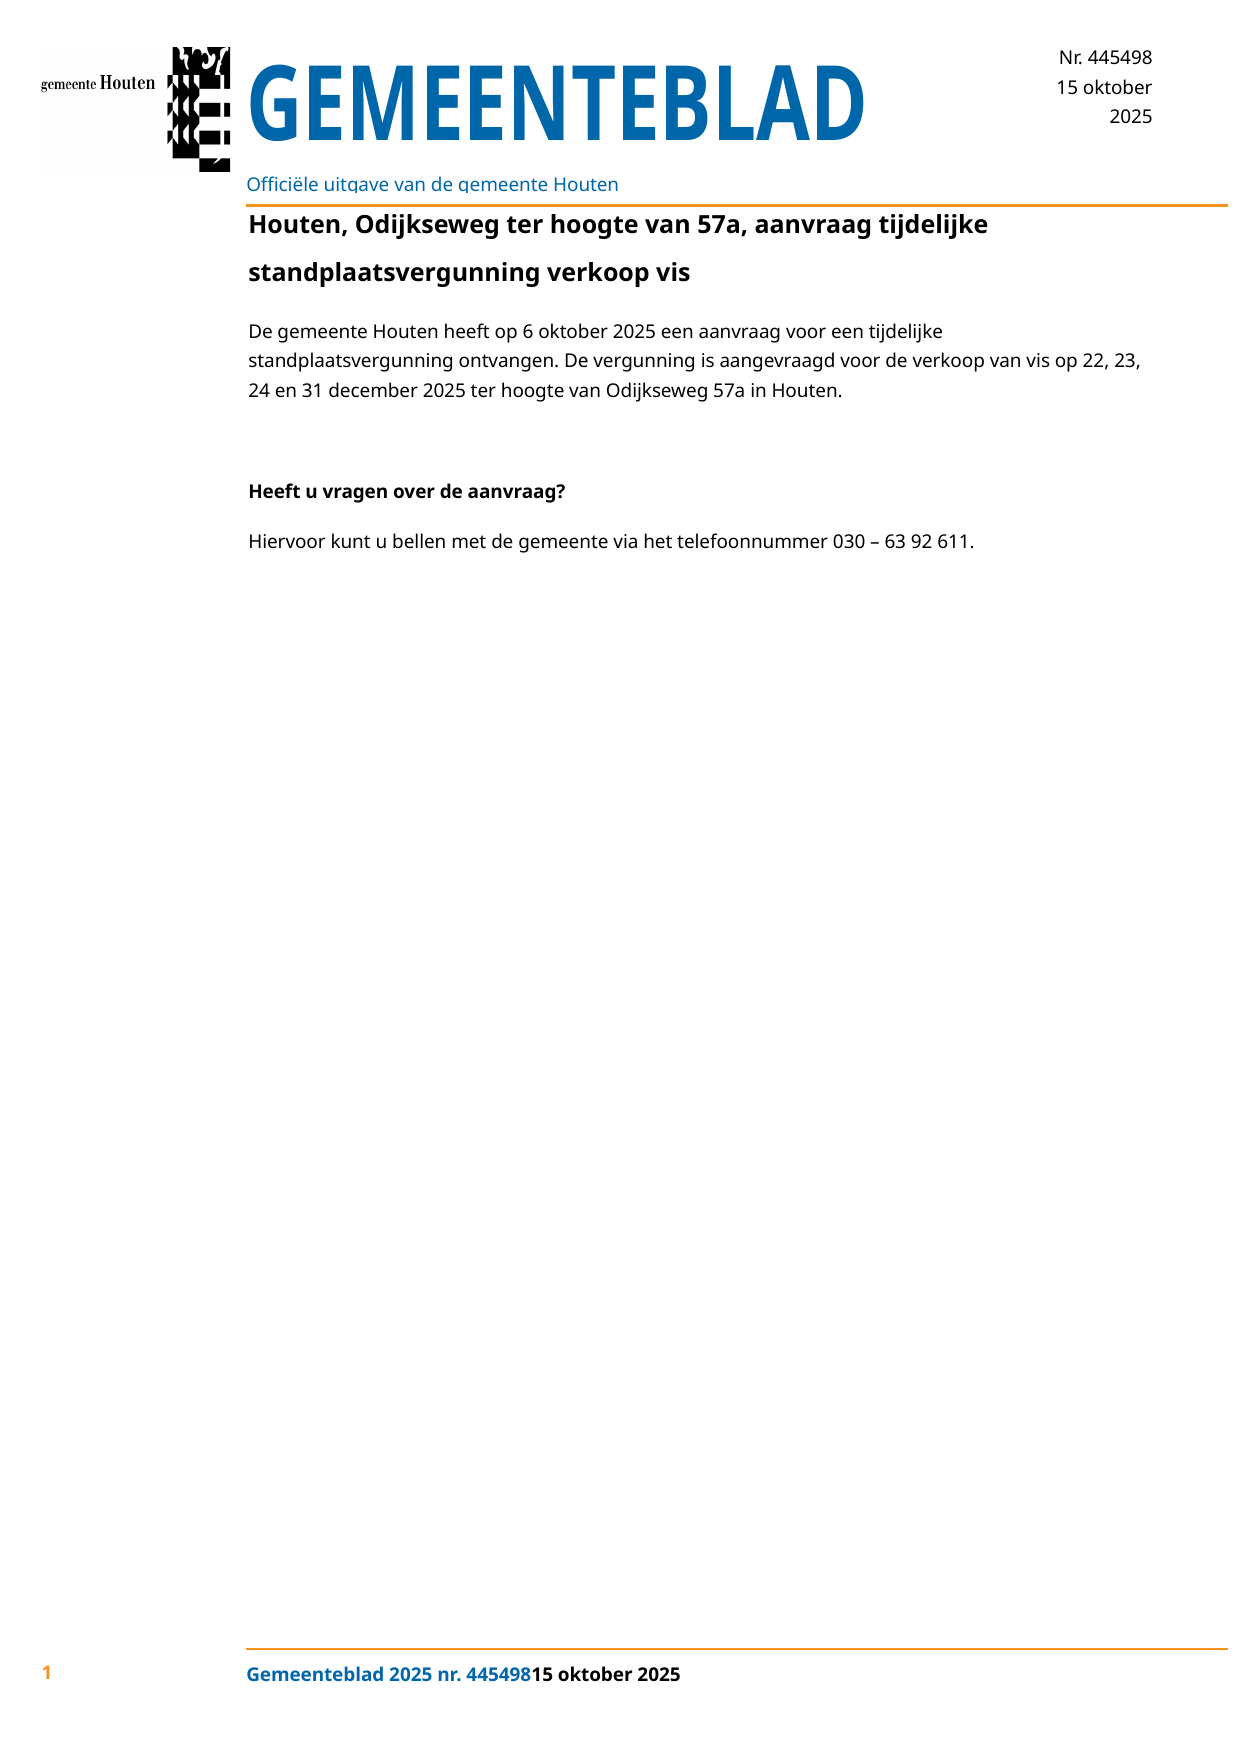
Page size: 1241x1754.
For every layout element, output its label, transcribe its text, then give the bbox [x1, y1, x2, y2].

text Heeft u vragen over de aanvraag? [248, 478, 1152, 504]
picture [41, 47, 231, 172]
text Hiervoor kunt u bellen met de gemeente via het telefoonnummer 030 – 63 92 611. [248, 528, 1152, 554]
text De gemeente Houten heeft op 6 oktober 2025 een aanvraag voor een tijdelijke standplaatsvergunning ontvangen. De vergunning is aangevraagd voor de verkoop van vis op 22, 23, 24 en 31 december 2025 ter hoogte van Odijkseweg 57a in Houten. [248, 318, 1152, 403]
text Houten, Odijkseweg ter hoogte van 57a, aanvraag tijdelijke standplaatsvergunning verkoop vis [248, 207, 1152, 288]
